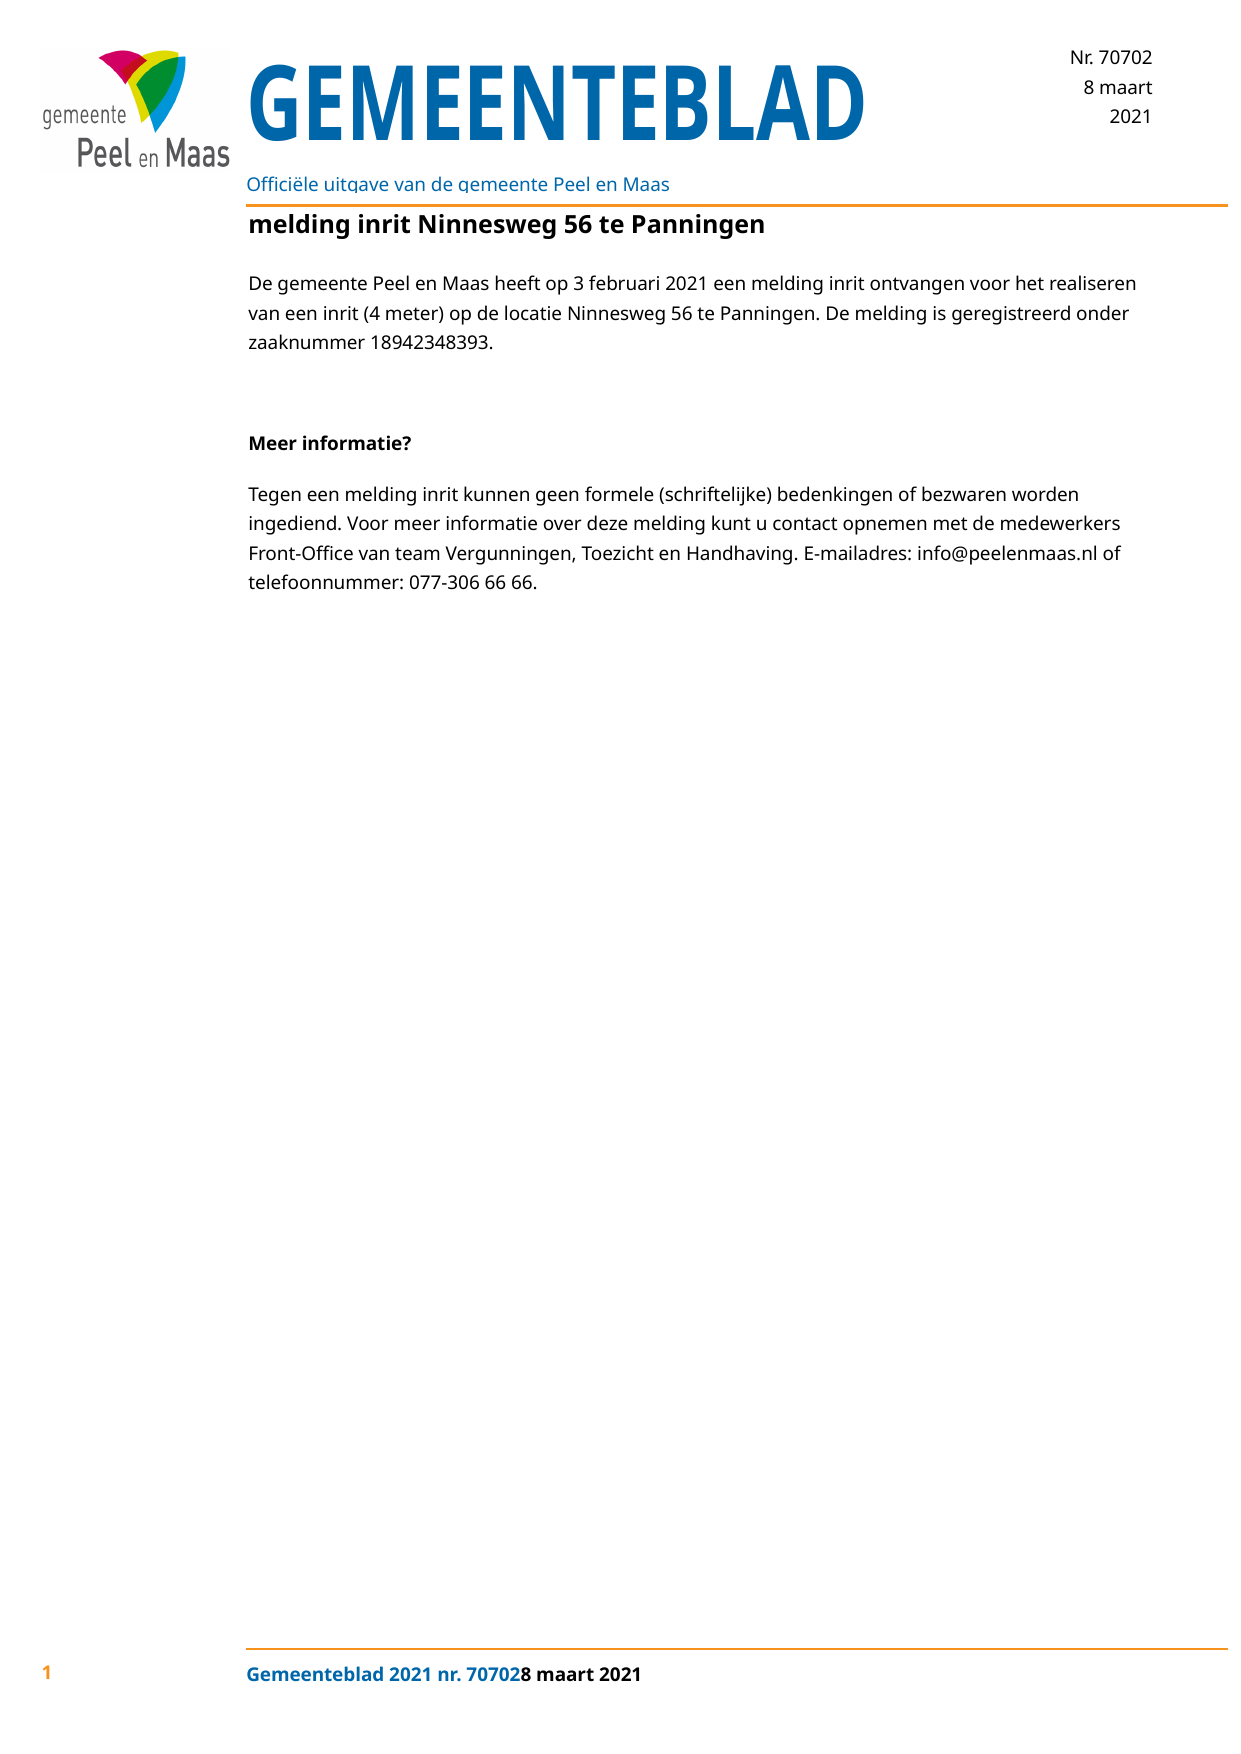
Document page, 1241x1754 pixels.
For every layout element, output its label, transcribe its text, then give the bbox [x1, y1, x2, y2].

picture [41, 47, 231, 172]
text melding inrit Ninnesweg 56 te Panningen [248, 207, 1152, 241]
text Tegen een melding inrit kunnen geen formele (schriftelijke) bedenkingen of bezwaren worden ingediend. Voor meer informatie over deze melding kunt u contact opnemen met de medewerkers Front-Office van team Vergunningen, Toezicht en Handhaving. E-mailadres: info@peelenmaas.nl of telefoonnummer: 077-306 66 66. [248, 481, 1152, 595]
text De gemeente Peel en Maas heeft op 3 februari 2021 een melding inrit ontvangen voor het realiseren van een inrit (4 meter) op de locatie Ninnesweg 56 te Panningen. De melding is geregistreerd onder zaaknummer 18942348393. [248, 270, 1152, 355]
text Meer informatie? [248, 430, 1152, 456]
